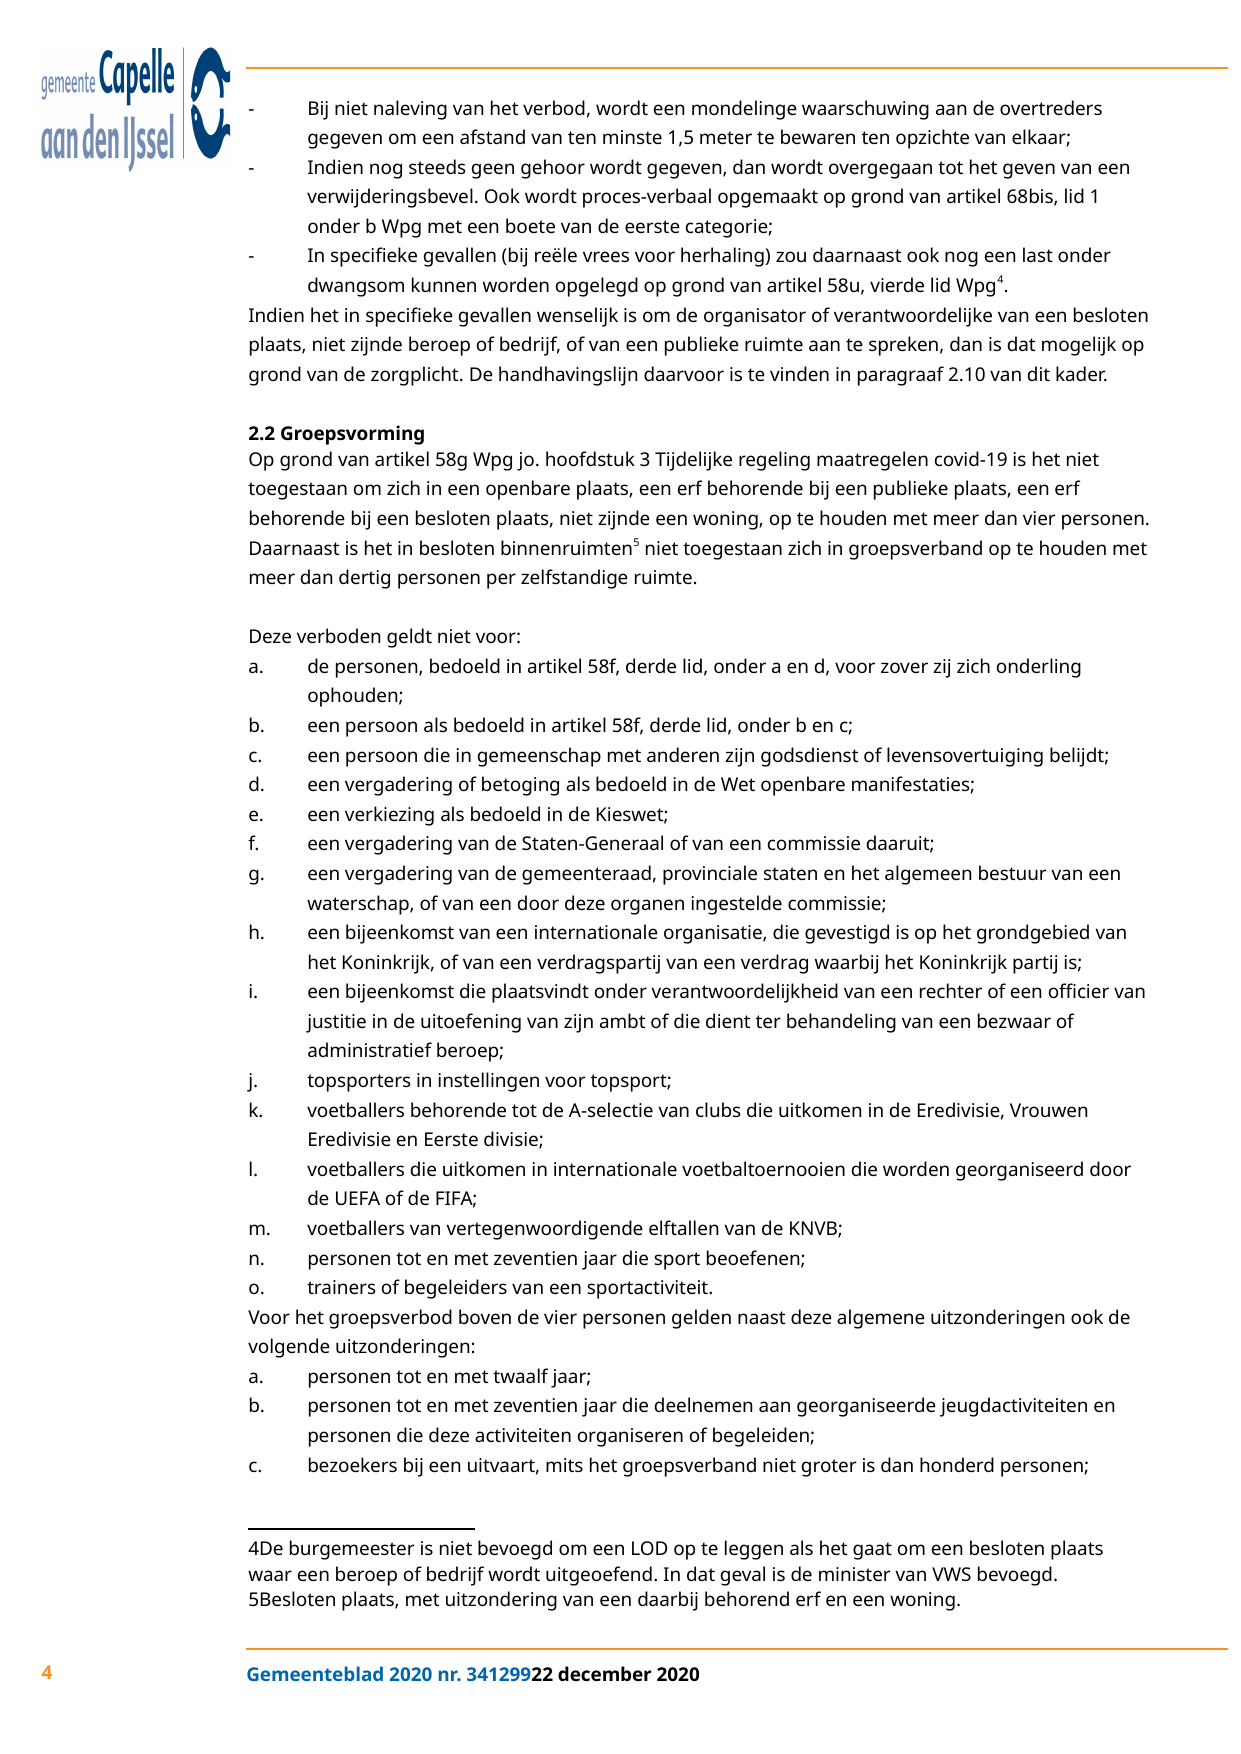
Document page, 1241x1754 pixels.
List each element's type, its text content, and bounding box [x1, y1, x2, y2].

list trainers of begeleiders van een sportactiviteit. [248, 1274, 1152, 1300]
list een persoon als bedoeld in artikel 58f, derde lid, onder b en c; [248, 712, 1152, 738]
text Indien het in specifieke gevallen wenselijk is om de organisator of verantwoordelijke van een besloten plaats, niet zijnde beroep of bedrijf, of van een publieke ruimte aan te spreken, dan is dat mogelijk op grond van de zorgplicht. De handhavingslijn daarvoor is te vinden in paragraaf 2.10 van dit kader. [248, 302, 1152, 387]
list een verkiezing als bedoeld in de Kieswet; [248, 801, 1152, 827]
list In specifieke gevallen (bij reële vrees voor herhaling) zou daarnaast ook nog een last onder dwangsom kunnen worden opgelegd op grond van artikel 58u, vierde lid Wpg. [248, 243, 1152, 298]
list De burgemeester is niet bevoegd om een LOD op te leggen als het gaat om een besloten plaats waar een beroep of bedrijf wordt uitgeoefend. In dat geval is de minister van VWS bevoegd. [248, 1535, 1152, 1586]
text Besloten plaats, met uitzondering van een daarbij behorend erf en een woning. [248, 1586, 1152, 1612]
list een vergadering van de Staten-Generaal of van een commissie daaruit; [248, 831, 1152, 856]
list voetballers die uitkomen in internationale voetbaltoernooien die worden georganiseerd door de UEFA of de FIFA; [248, 1156, 1152, 1211]
list een persoon die in gemeenschap met anderen zijn godsdienst of levensovertuiging belijdt; [248, 742, 1152, 767]
list Bij niet naleving van het verbod, wordt een mondelinge waarschuwing aan de overtreders gegeven om een afstand van ten minste 1,5 meter te bewaren ten opzichte van elkaar; [248, 95, 1152, 150]
list voetballers behorende tot de A-selectie van clubs die uitkomen in de Eredivisie, Vrouwen Eredivisie en Eerste divisie; [248, 1097, 1152, 1152]
list topsporters in instellingen voor topsport; [248, 1067, 1152, 1093]
list een bijeenkomst die plaatsvindt onder verantwoordelijkheid van een rechter of een officier van justitie in de uitoefening van zijn ambt of die dient ter behandeling van een bezwaar of administratief beroep; [248, 978, 1152, 1063]
text Op grond van artikel 58g Wpg jo. hoofdstuk 3 Tijdelijke regeling maatregelen covid-19 is het niet toegestaan om zich in een openbare plaats, een erf behorende bij een publieke plaats, een erf behorende bij een besloten plaats, niet zijnde een woning, op te houden met meer dan vier personen. Daarnaast is het in besloten binnenruimten niet toegestaan zich in groepsverband op te houden met meer dan dertig personen per zelfstandige ruimte. [248, 446, 1152, 590]
list personen tot en met twaalf jaar; [248, 1363, 1152, 1389]
list voetballers van vertegenwoordigende elftallen van de KNVB; [248, 1215, 1152, 1241]
list de personen, bedoeld in artikel 58f, derde lid, onder a en d, voor zover zij zich onderling ophouden; [248, 653, 1152, 708]
list personen tot en met zeventien jaar die deelnemen aan georganiseerde jeugdactiviteiten en personen die deze activiteiten organiseren of begeleiden; [248, 1393, 1152, 1448]
list een vergadering van de gemeenteraad, provinciale staten en het algemeen bestuur van een waterschap, of van een door deze organen ingestelde commissie; [248, 860, 1152, 915]
text Deze verboden geldt niet voor: [248, 623, 1152, 649]
list bezoekers bij een uitvaart, mits het groepsverband niet groter is dan honderd personen; [248, 1452, 1152, 1477]
list personen tot en met zeventien jaar die sport beoefenen; [248, 1245, 1152, 1270]
list een bijeenkomst van een internationale organisatie, die gevestigd is op het grondgebied van het Koninkrijk, of van een verdragspartij van een verdrag waarbij het Koninkrijk partij is; [248, 919, 1152, 974]
list Indien nog steeds geen gehoor wordt gegeven, dan wordt overgegaan tot het geven van een verwijderingsbevel. Ook wordt proces-verbaal opgemaakt op grond van artikel 68bis, lid 1 onder b Wpg met een boete van de eerste categorie; [248, 154, 1152, 239]
list een vergadering of betoging als bedoeld in de Wet openbare manifestaties; [248, 771, 1152, 797]
text 2.2 Groepsvorming [248, 420, 1152, 446]
picture [41, 47, 231, 172]
text Voor het groepsverbod boven de vier personen gelden naast deze algemene uitzonderingen ook de volgende uitzonderingen: [248, 1304, 1152, 1359]
